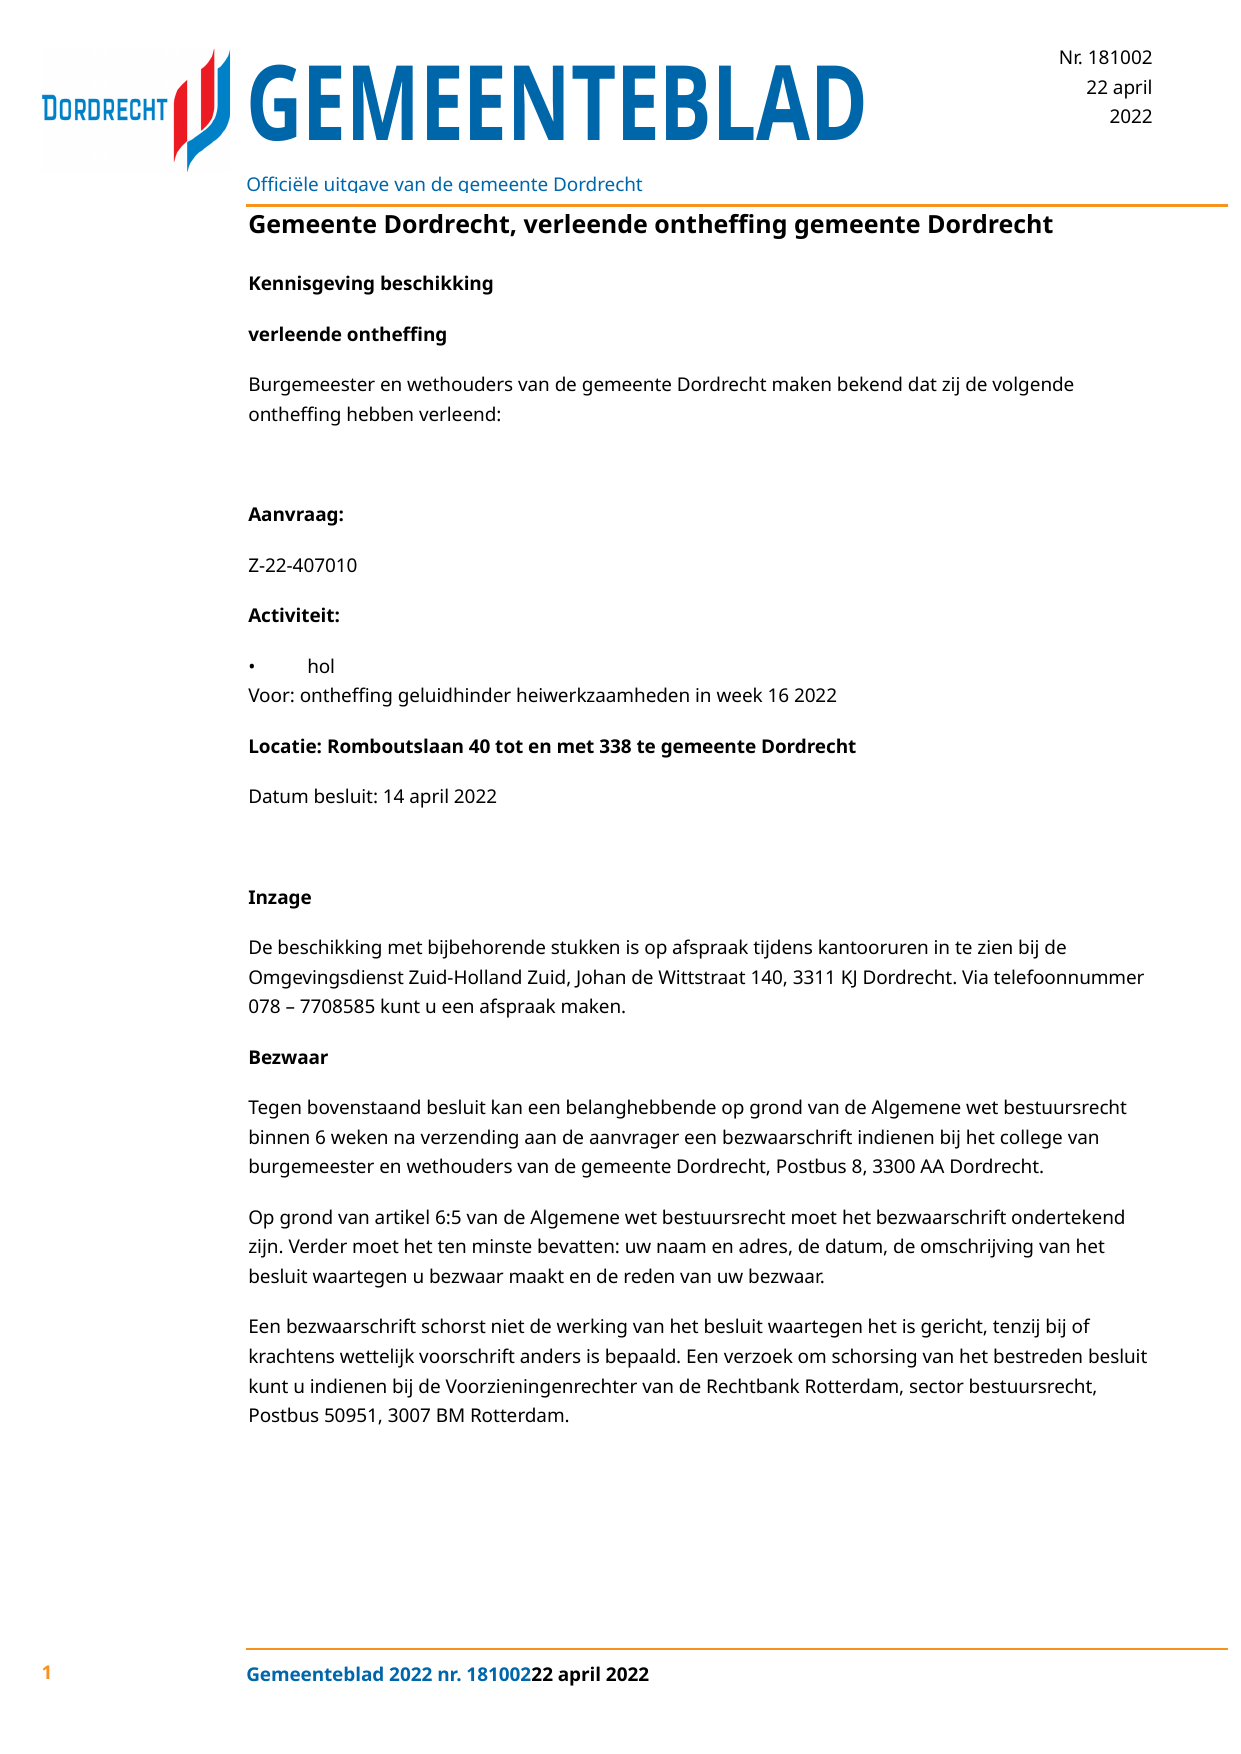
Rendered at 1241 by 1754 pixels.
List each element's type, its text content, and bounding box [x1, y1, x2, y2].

text Op grond van artikel 6:5 van de Algemene wet bestuursrecht moet het bezwaarschrift ondertekend zijn. Verder moet het ten minste bevatten: uw naam en adres, de datum, de omschrijving van het besluit waartegen u bezwaar maakt en de reden van uw bezwaar. [248, 1204, 1152, 1289]
text Burgemeester en wethouders van de gemeente Dordrecht maken bekend dat zij de volgende ontheffing hebben verleend: [248, 371, 1152, 426]
text Gemeente Dordrecht, verleende ontheffing gemeente Dordrecht [248, 207, 1152, 241]
text Locatie: Romboutslaan 40 tot en met 338 te gemeente Dordrecht [248, 733, 1152, 758]
text Kennisgeving beschikking [248, 270, 1152, 296]
text Inzage [248, 884, 1152, 910]
picture [41, 47, 231, 172]
text Activiteit: [248, 602, 1152, 628]
text verleende ontheffing [248, 321, 1152, 346]
text Tegen bovenstaand besluit kan een belanghebbende op grond van de Algemene wet bestuursrecht binnen 6 weken na verzending aan de aanvrager een bezwaarschrift indienen bij het college van burgemeester en wethouders van de gemeente Dordrecht, Postbus 8, 3300 AA Dordrecht. [248, 1094, 1152, 1179]
text Aanvraag: [248, 502, 1152, 527]
text Z-22-407010 [248, 552, 1152, 578]
list hol [248, 653, 1152, 678]
text Een bezwaarschrift schorst niet de werking van het besluit waartegen het is gericht, tenzij bij of krachtens wettelijk voorschrift anders is bepaald. Een verzoek om schorsing van het bestreden besluit kunt u indienen bij de Voorzieningenrechter van de Rechtbank Rotterdam, sector bestuursrecht, Postbus 50951, 3007 BM Rotterdam. [248, 1314, 1152, 1428]
text Voor: ontheffing geluidhinder heiwerkzaamheden in week 16 2022 [248, 682, 1152, 708]
text Datum besluit: 14 april 2022 [248, 783, 1152, 809]
text Bezwaar [248, 1044, 1152, 1070]
text De beschikking met bijbehorende stukken is op afspraak tijdens kantooruren in te zien bij de Omgevingsdienst Zuid-Holland Zuid, Johan de Wittstraat 140, 3311 KJ Dordrecht. Via telefoonnummer 078 – 7708585 kunt u een afspraak maken. [248, 934, 1152, 1019]
